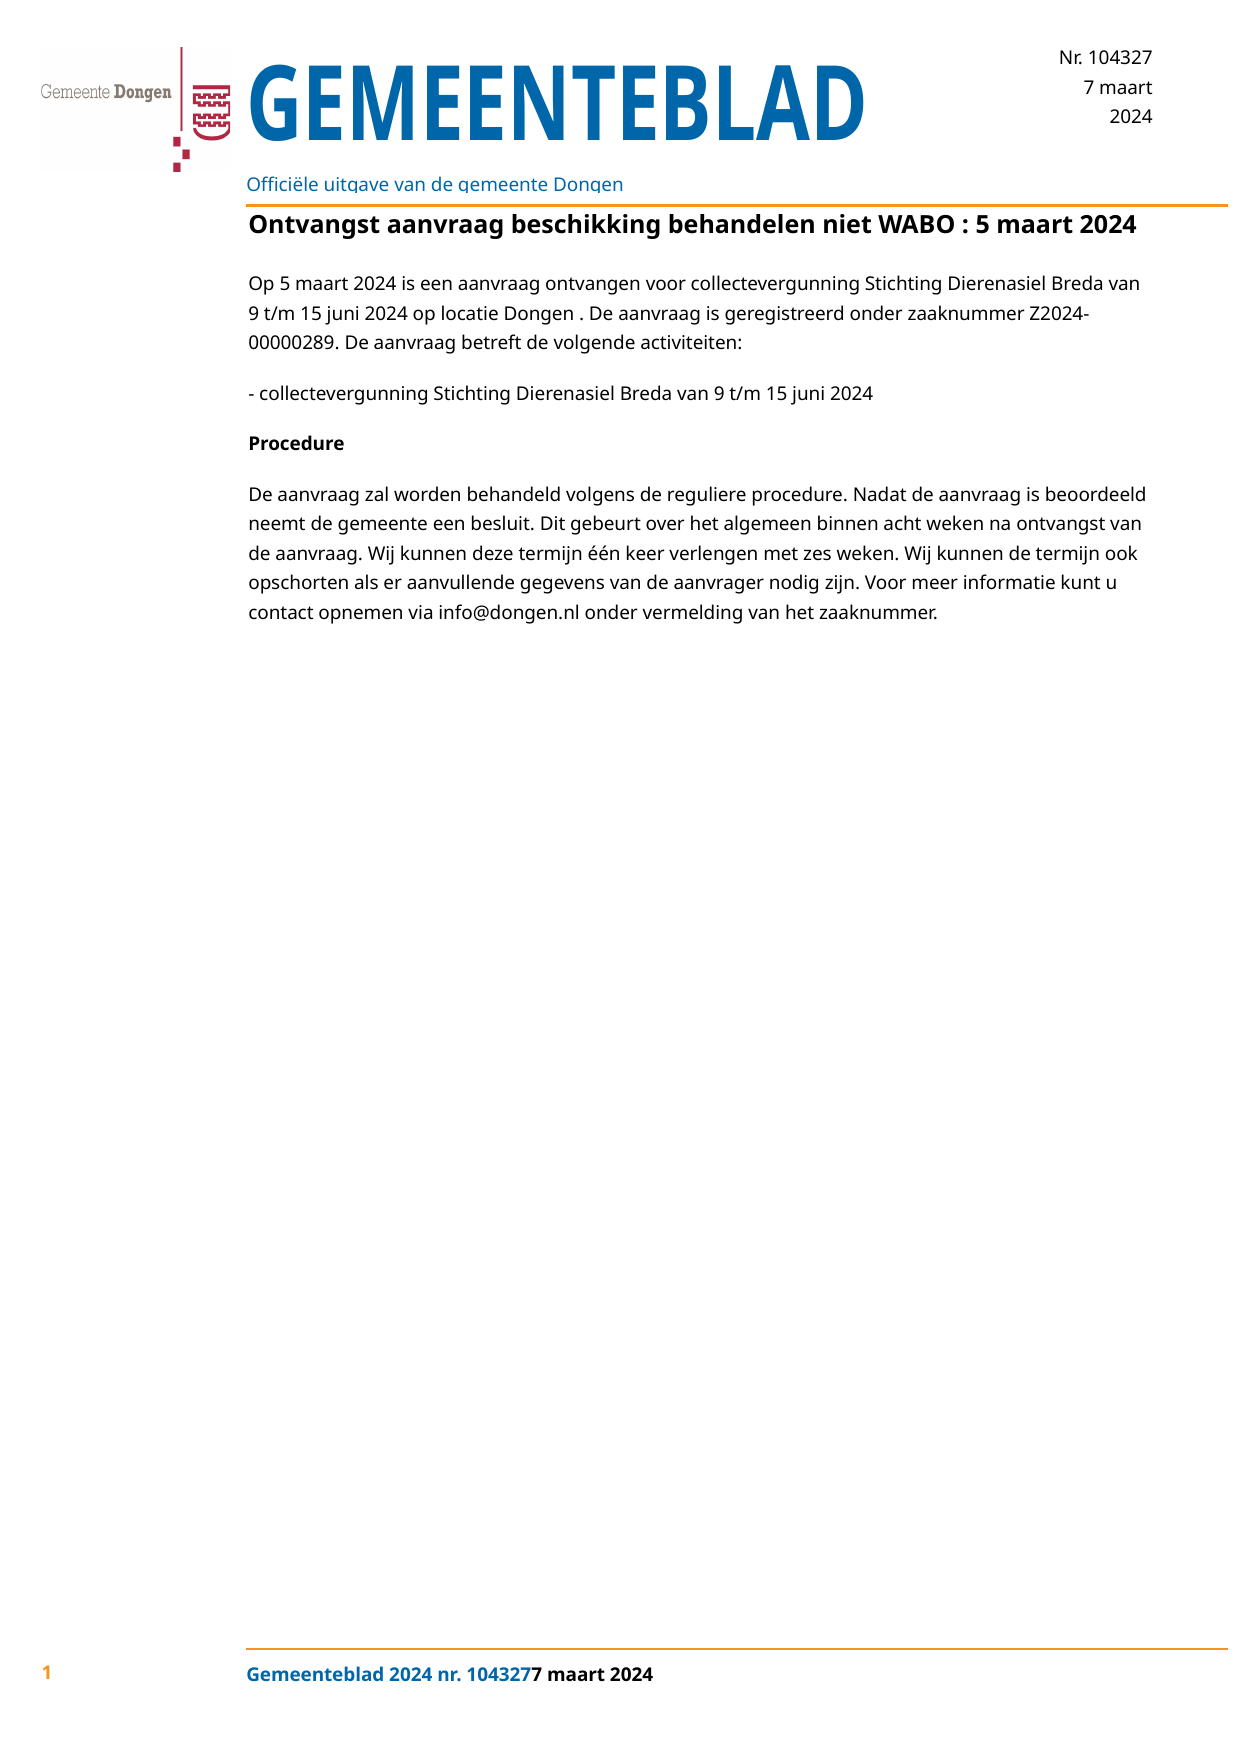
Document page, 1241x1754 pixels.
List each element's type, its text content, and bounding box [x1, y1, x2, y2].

text Ontvangst aanvraag beschikking behandelen niet WABO : 5 maart 2024 [248, 207, 1152, 241]
text - collectevergunning Stichting Dierenasiel Breda van 9 t/m 15 juni 2024 [248, 380, 1152, 406]
picture [41, 47, 231, 172]
text Op 5 maart 2024 is een aanvraag ontvangen voor collectevergunning Stichting Dierenasiel Breda van 9 t/m 15 juni 2024 op locatie Dongen . De aanvraag is geregistreerd onder zaaknummer Z2024-00000289. De aanvraag betreft de volgende activiteiten: [248, 270, 1152, 355]
text Procedure [248, 430, 1152, 456]
text De aanvraag zal worden behandeld volgens de reguliere procedure. Nadat de aanvraag is beoordeeld neemt de gemeente een besluit. Dit gebeurt over het algemeen binnen acht weken na ontvangst van de aanvraag. Wij kunnen deze termijn één keer verlengen met zes weken. Wij kunnen de termijn ook opschorten als er aanvullende gegevens van de aanvrager nodig zijn. Voor meer informatie kunt u contact opnemen via info@dongen.nl onder vermelding van het zaaknummer. [248, 481, 1152, 625]
